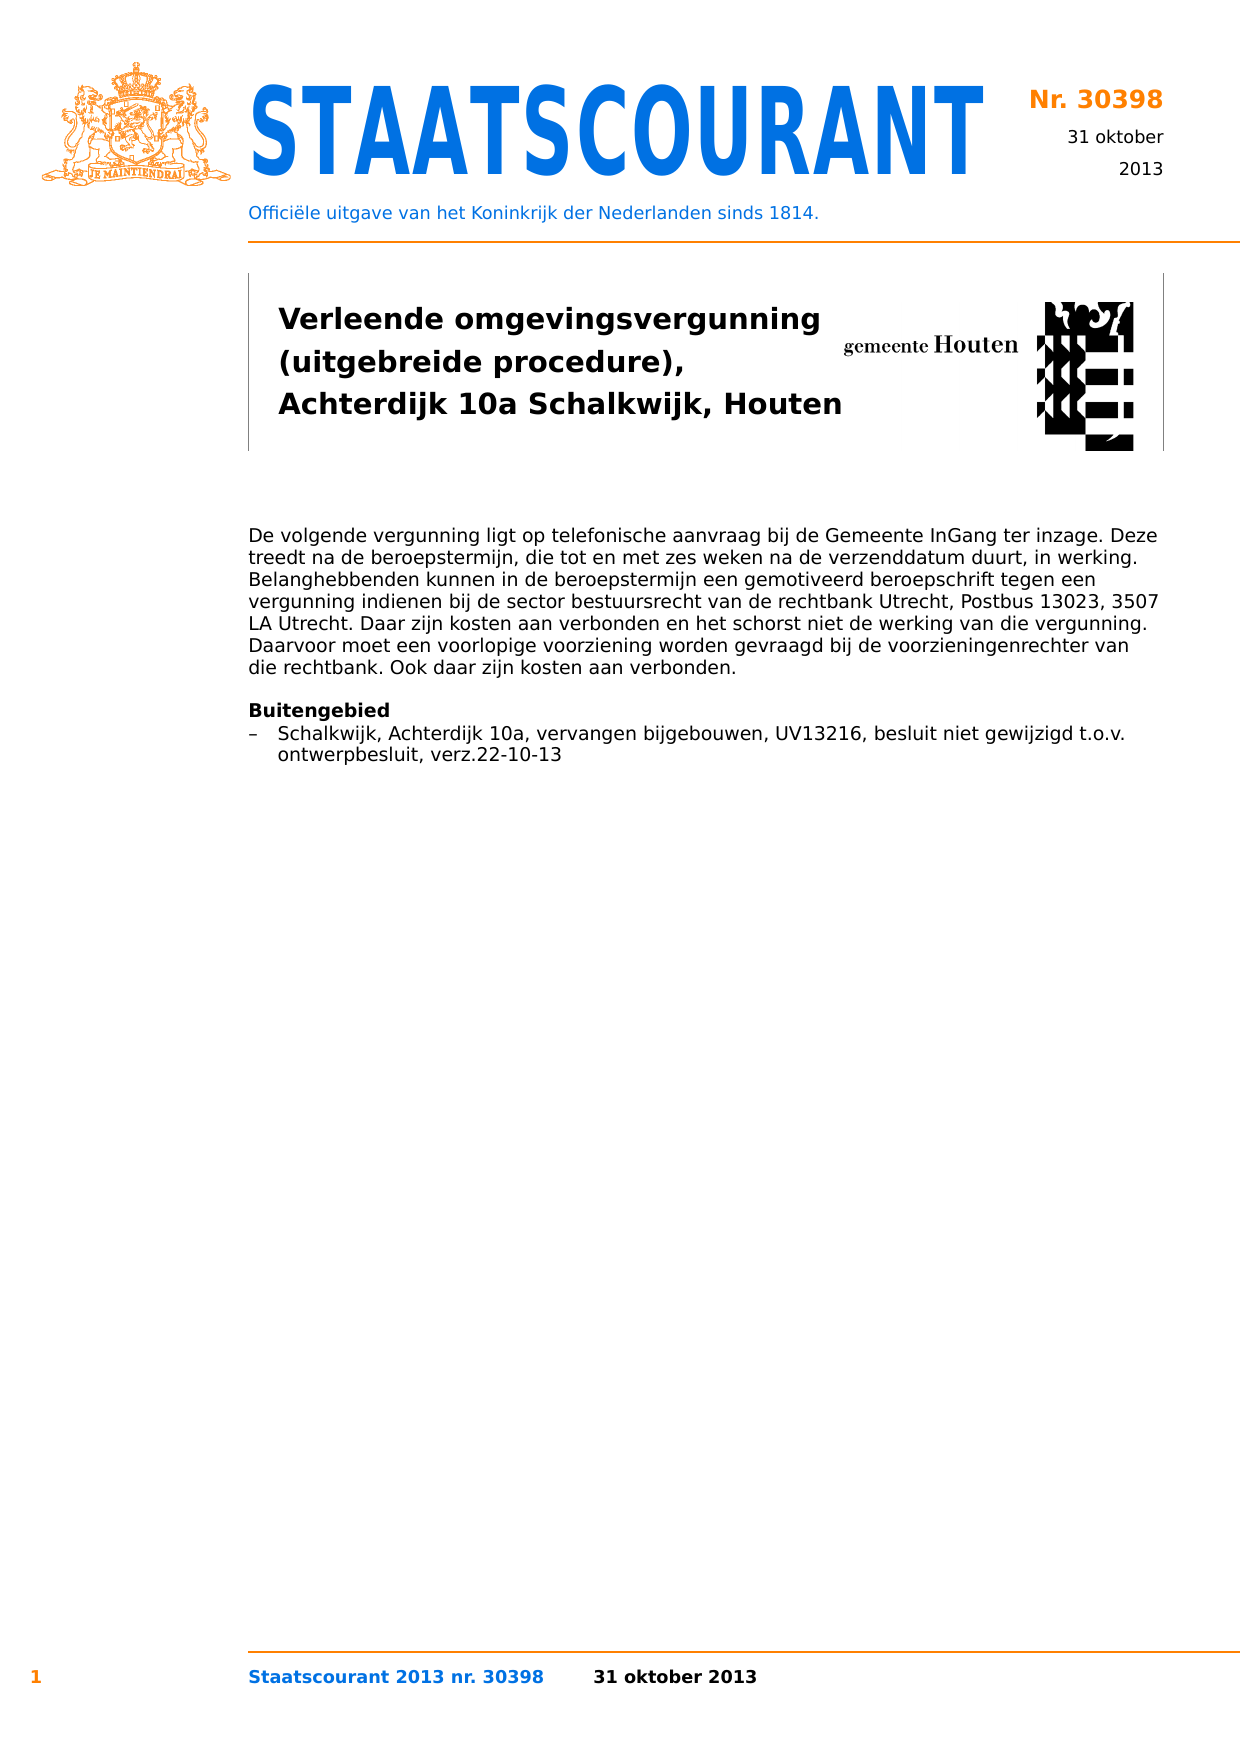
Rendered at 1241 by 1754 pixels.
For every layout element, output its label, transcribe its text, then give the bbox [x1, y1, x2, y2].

table_header [25, 62, 248, 241]
subtitle Verleende omgevingsvergunning (uitgebreide procedure), Achterdijk 10a Schalkwijk, Houten [249, 273, 1163, 451]
table_cell Officiële uitgave van het Koninkrijk der Nederlanden sinds 1814. [248, 203, 1240, 241]
table_cell 2013 [998, 153, 1240, 203]
text – Schalkwijk, Achterdijk 10a, vervangen bijgebouwen, UV13216, besluit niet gewijzigd t.o.v. ontwerpbesluit, verz.22-10-13 [248, 722, 1163, 766]
picture [41, 62, 231, 186]
text De volgende vergunning ligt op telefonische aanvraag bij de Gemeente InGang ter inzage. Deze treedt na de beroepstermijn, die tot en met zes weken na de verzenddatum duurt, in werking. Belanghebbenden kunnen in de beroepstermijn een gemotiveerd beroepschrift tegen een vergunning indienen bij de sector bestuursrecht van de rechtbank Utrecht, Postbus 13023, 3507 LA Utrecht. Daar zijn kosten aan verbonden en het schorst niet de werking van die vergunning. Daarvoor moet een voorlopige voorziening worden gevraagd bij de voorzieningenrechter van die rechtbank. Ook daar zijn kosten aan verbonden. [248, 525, 1163, 678]
table_header Nr. 30398 [998, 62, 1240, 121]
picture [844, 302, 1134, 451]
table_header STAATSCOURANT [248, 62, 998, 203]
text Buitengebied [248, 700, 1163, 722]
table_cell 31 oktober [998, 121, 1240, 153]
